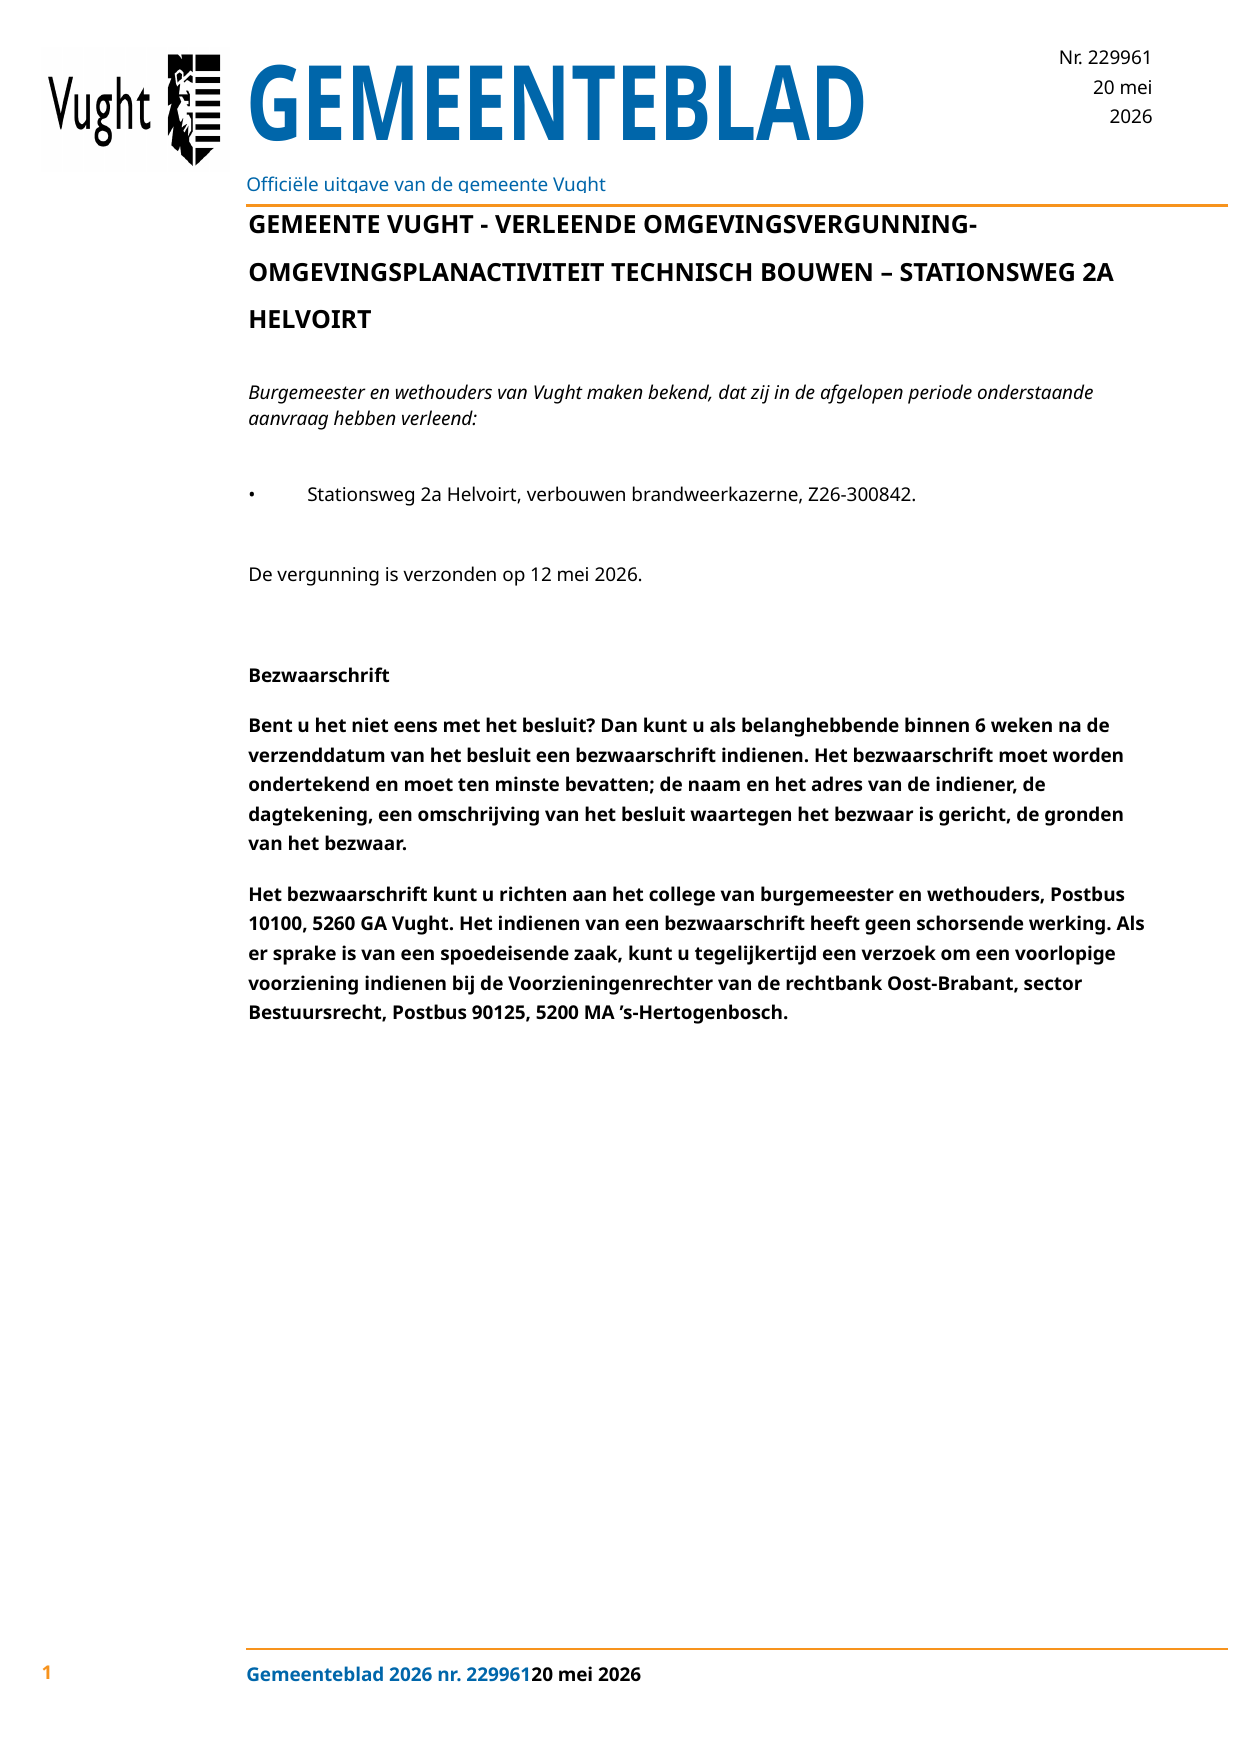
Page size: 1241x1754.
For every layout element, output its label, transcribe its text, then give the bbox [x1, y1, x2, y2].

list Stationsweg 2a Helvoirt, verbouwen brandweerkazerne, Z26-300842. [248, 481, 1152, 507]
text Het bezwaarschrift kunt u richten aan het college van burgemeester en wethouders, Postbus 10100, 5260 GA Vught. Het indienen van een bezwaarschrift heeft geen schorsende werking. Als er sprake is van een spoedeisende zaak, kunt u tegelijkertijd een verzoek om een voorlopige voorziening indienen bij de Voorzieningenrechter van de rechtbank Oost-Brabant, sector Bestuursrecht, Postbus 90125, 5200 MA ’s-Hertogenbosch. [248, 881, 1152, 1025]
text De vergunning is verzonden op 12 mei 2026. [248, 561, 1152, 587]
text Bent u het niet eens met het besluit? Dan kunt u als belanghebbende binnen 6 weken na de verzenddatum van het besluit een bezwaarschrift indienen. Het bezwaarschrift moet worden ondertekend en moet ten minste bevatten; de naam en het adres van de indiener, de dagtekening, een omschrijving van het besluit waartegen het bezwaar is gericht, de gronden van het bezwaar. [248, 712, 1152, 856]
text Burgemeester en wethouders van Vught maken bekend, dat zij in de afgelopen periode onderstaande aanvraag hebben verleend: [248, 379, 1152, 431]
picture [41, 47, 231, 172]
text Bezwaarschrift [248, 662, 1152, 687]
text GEMEENTE VUGHT - VERLEENDE OMGEVINGSVERGUNNING- OMGEVINGSPLANACTIVITEIT TECHNISCH BOUWEN – STATIONSWEG 2A HELVOIRT [248, 207, 1152, 336]
